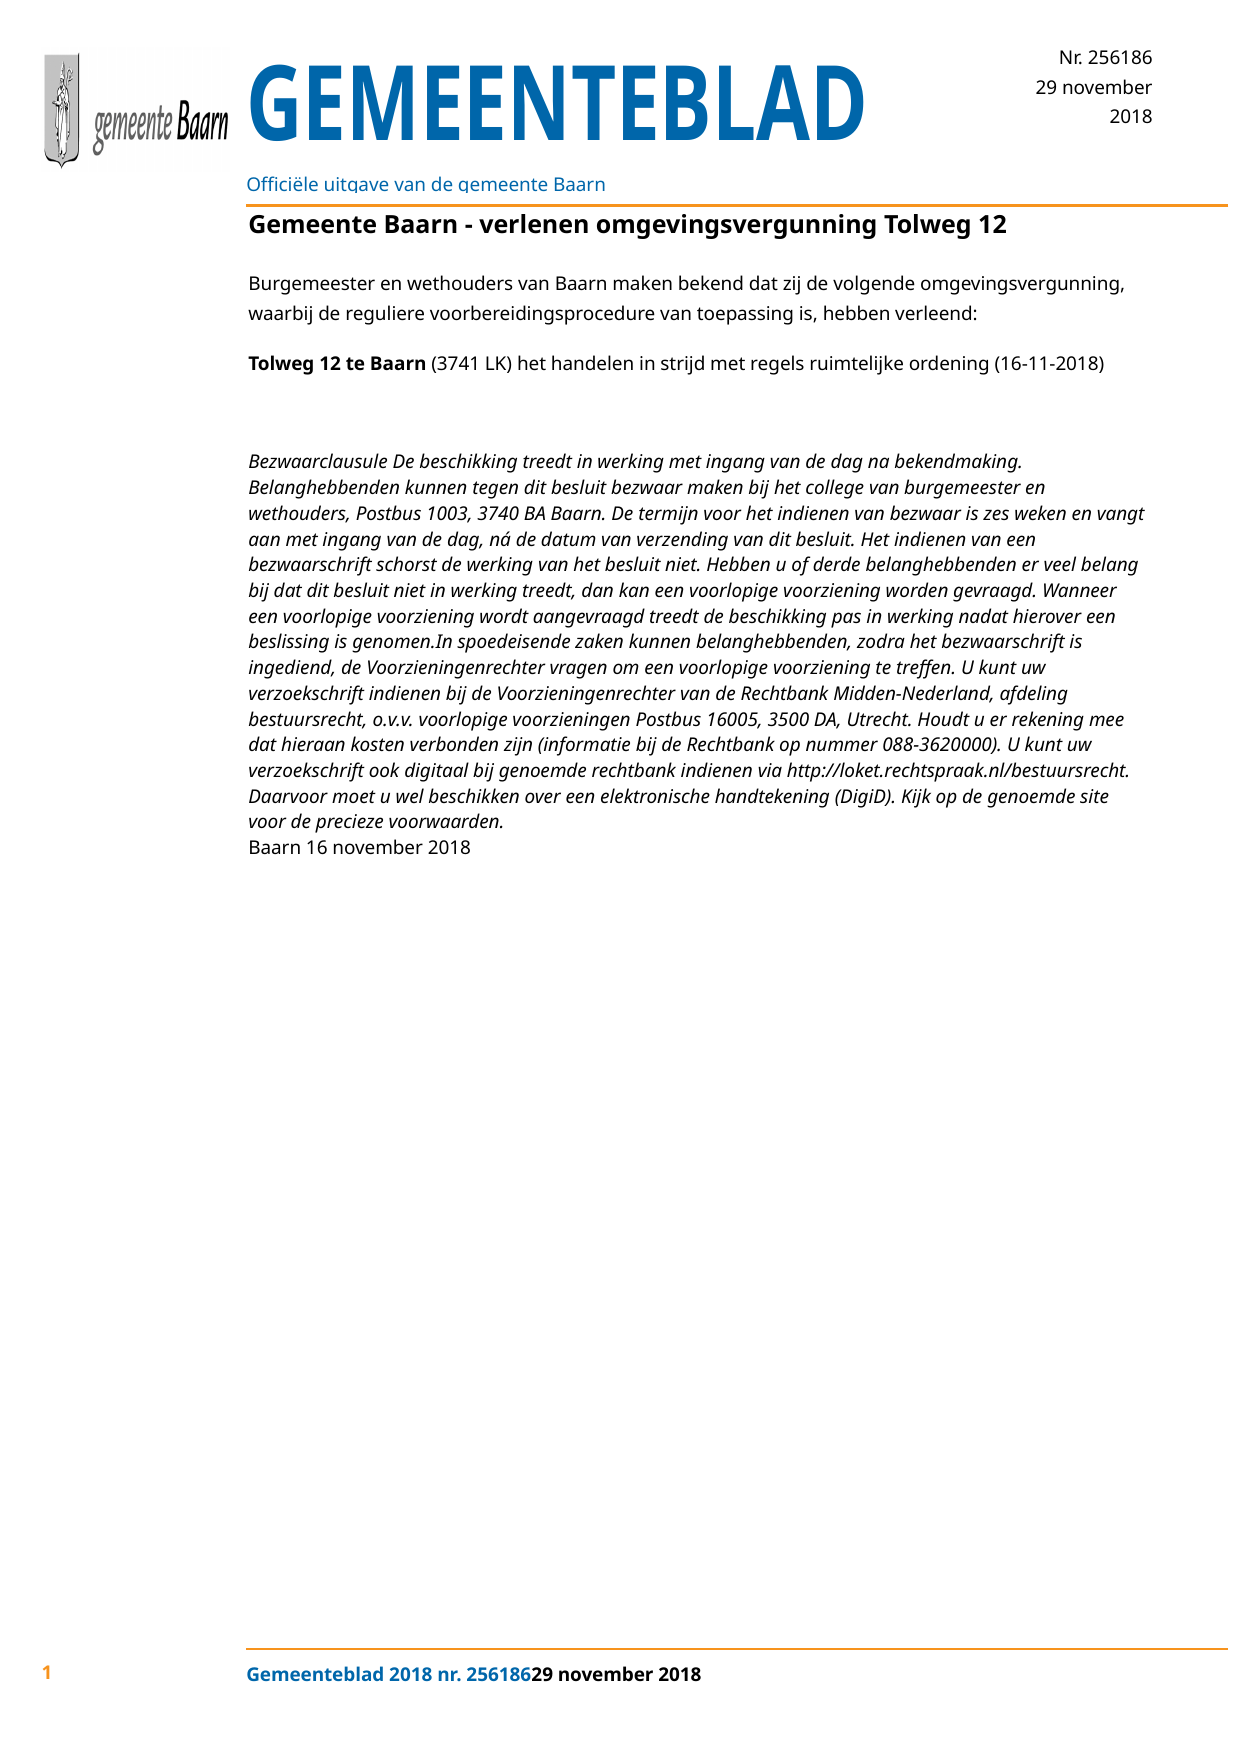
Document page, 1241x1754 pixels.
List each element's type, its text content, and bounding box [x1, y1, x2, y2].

text Tolweg 12 te Baarn (3741 LK) het handelen in strijd met regels ruimtelijke ordening (16-11-2018) [248, 350, 1152, 376]
text Bezwaarclausule De beschikking treedt in werking met ingang van de dag na bekendmaking. Belanghebbenden kunnen tegen dit besluit bezwaar maken bij het college van burgemeester en wethouders, Postbus 1003, 3740 BA Baarn. De termijn voor het indienen van bezwaar is zes weken en vangt aan met ingang van de dag, ná de datum van verzending van dit besluit. Het indienen van een bezwaarschrift schorst de werking van het besluit niet. Hebben u of derde belanghebbenden er veel belang bij dat dit besluit niet in werking treedt, dan kan een voorlopige voorziening worden gevraagd. Wanneer een voorlopige voorziening wordt aangevraagd treedt de beschikking pas in werking nadat hierover een beslissing is genomen.In spoedeisende zaken kunnen belanghebbenden, zodra het bezwaarschrift is ingediend, de Voorzieningenrechter vragen om een voorlopige voorziening te treffen. U kunt uw verzoekschrift indienen bij de Voorzieningenrechter van de Rechtbank Midden-Nederland, afdeling bestuursrecht, o.v.v. voorlopige voorzieningen Postbus 16005, 3500 DA, Utrecht. Houdt u er rekening mee dat hieraan kosten verbonden zijn (informatie bij de Rechtbank op nummer 088-3620000). U kunt uw verzoekschrift ook digitaal bij genoemde rechtbank indienen via http://loket.rechtspraak.nl/bestuursrecht. Daarvoor moet u wel beschikken over een elektronische handtekening (DigiD). Kijk op de genoemde site voor de precieze voorwaarden. [248, 448, 1152, 834]
text Burgemeester en wethouders van Baarn maken bekend dat zij de volgende omgevingsvergunning, waarbij de reguliere voorbereidingsprocedure van toepassing is, hebben verleend: [248, 270, 1152, 326]
text Gemeente Baarn - verlenen omgevingsvergunning Tolweg 12 [248, 207, 1152, 241]
picture [41, 47, 231, 172]
text Baarn 16 november 2018 [248, 834, 1152, 860]
